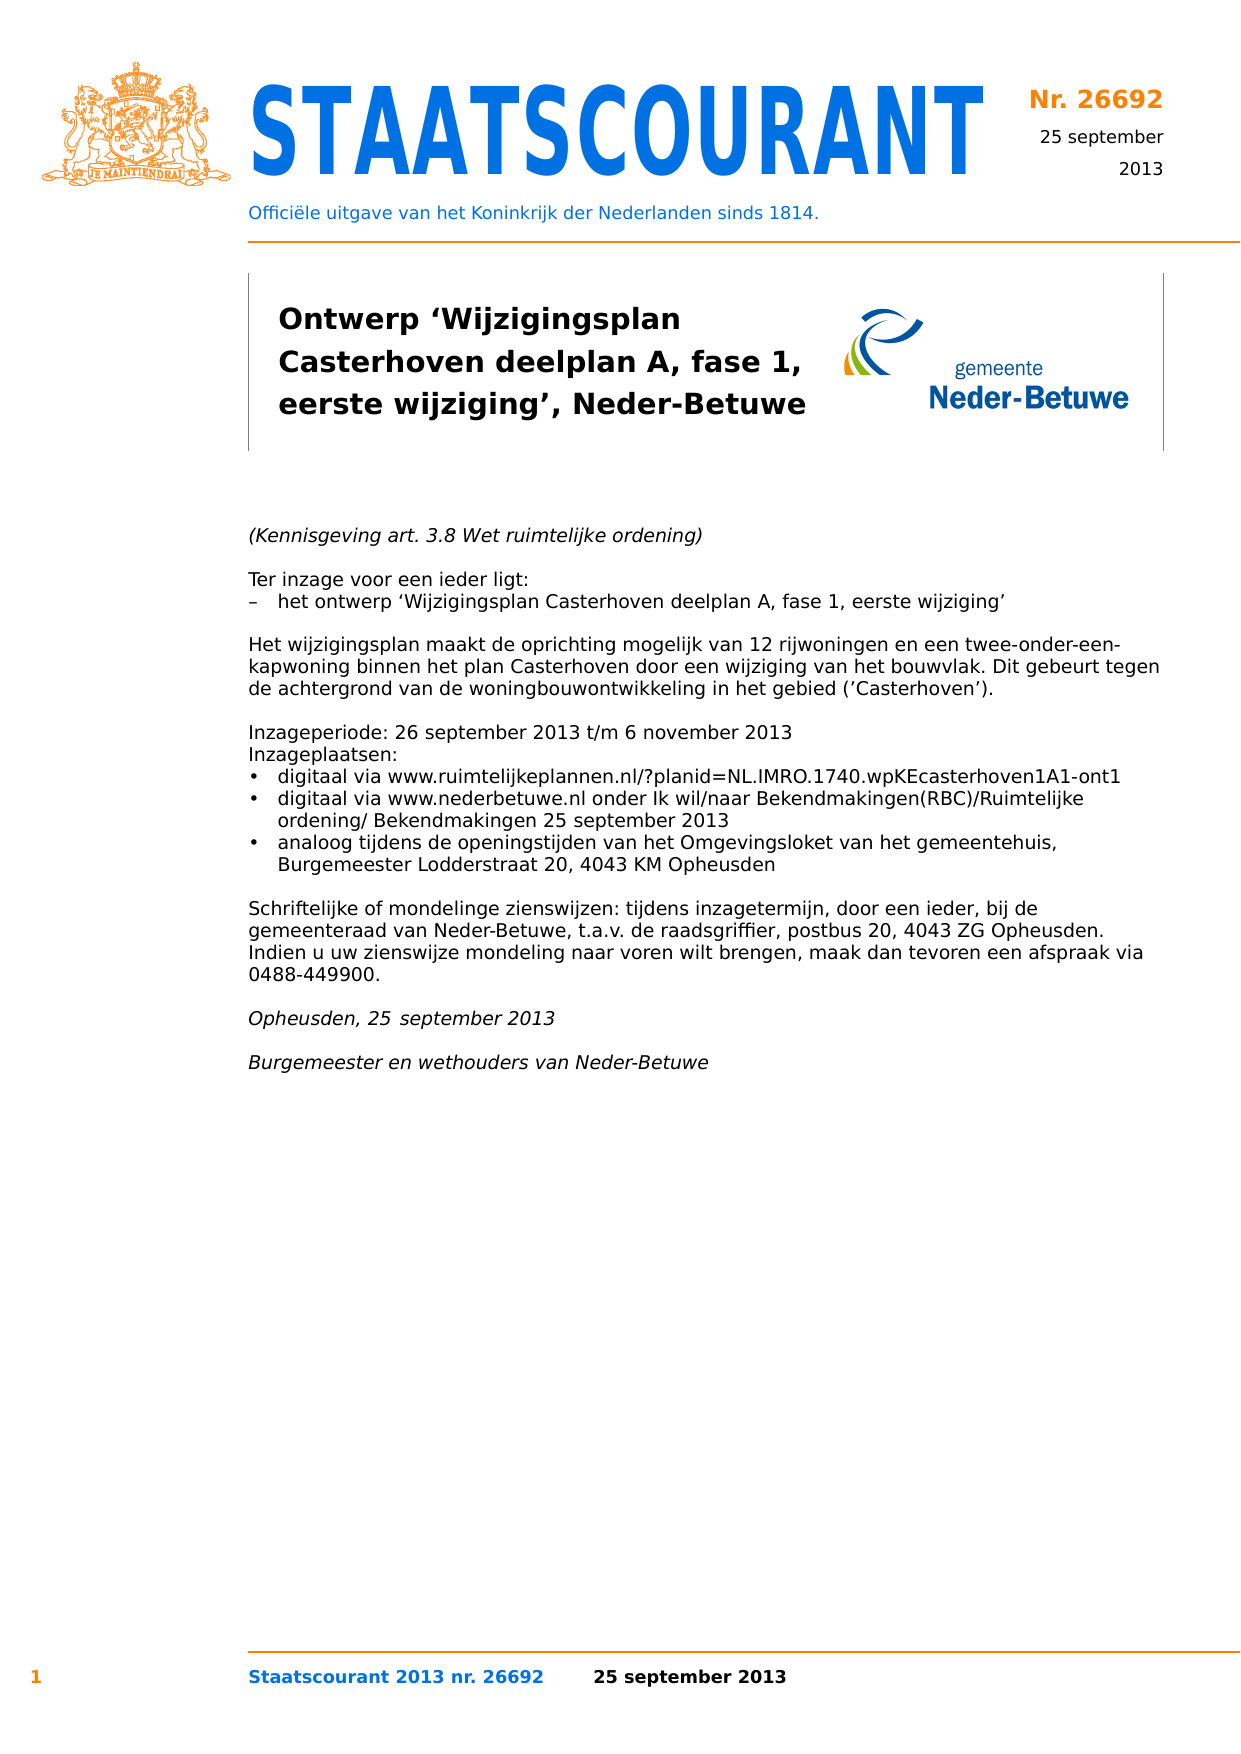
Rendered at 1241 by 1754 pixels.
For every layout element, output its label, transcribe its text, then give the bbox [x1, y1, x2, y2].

text – het ontwerp ‘Wijzigingsplan Casterhoven deelplan A, fase 1, eerste wijziging’ [248, 591, 1163, 612]
text Inzageplaatsen: [248, 744, 1163, 766]
text Schriftelijke of mondelinge zienswijzen: tijdens inzagetermijn, door een ieder, bij de gemeenteraad van Neder-Betuwe, t.a.v. de raadsgriffier, postbus 20, 4043 ZG Opheusden. [248, 898, 1163, 942]
text Het wijzigingsplan maakt de oprichting mogelijk van 12 rijwoningen en een twee-onder-een-kapwoning binnen het plan Casterhoven door een wijziging van het bouwvlak. Dit gebeurt tegen de achtergrond van de woningbouwontwikkeling in het gebied (’Casterhoven’). [248, 634, 1163, 700]
table_header STAATSCOURANT [248, 62, 998, 203]
picture [41, 62, 231, 186]
table_header [25, 62, 248, 241]
text Indien u uw zienswijze mondeling naar voren wilt brengen, maak dan tevoren een afspraak via 0488-449900. [248, 942, 1163, 986]
text • analoog tijdens de openingstijden van het Omgevingsloket van het gemeentehuis, Burgemeester Lodderstraat 20, 4043 KM Opheusden [248, 832, 1163, 876]
text Ter inzage voor een ieder ligt: [248, 568, 1163, 591]
text Opheusden, 25 september 2013 [248, 1008, 1163, 1030]
subtitle Ontwerp ‘Wijzigingsplan Casterhoven deelplan A, fase 1, eerste wijziging’, Neder-Betuwe [249, 273, 1163, 451]
text • digitaal via www.ruimtelijkeplannen.nl/?planid=NL.IMRO.1740.wpKEcasterhoven1A1-ont1 [248, 766, 1163, 788]
text Burgemeester en wethouders van Neder-Betuwe [248, 1052, 1163, 1073]
table_cell Officiële uitgave van het Koninkrijk der Nederlanden sinds 1814. [248, 203, 1240, 241]
picture [838, 302, 1134, 415]
table_cell 2013 [998, 153, 1240, 203]
text • digitaal via www.nederbetuwe.nl onder Ik wil/naar Bekendmakingen(RBC)/Ruimtelijke ordening/ Bekendmakingen 25 september 2013 [248, 788, 1163, 832]
table_cell 25 september [998, 121, 1240, 153]
text Inzageperiode: 26 september 2013 t/m 6 november 2013 [248, 722, 1163, 744]
text (Kennisgeving art. 3.8 Wet ruimtelijke ordening) [248, 525, 1163, 547]
table_header Nr. 26692 [998, 62, 1240, 121]
